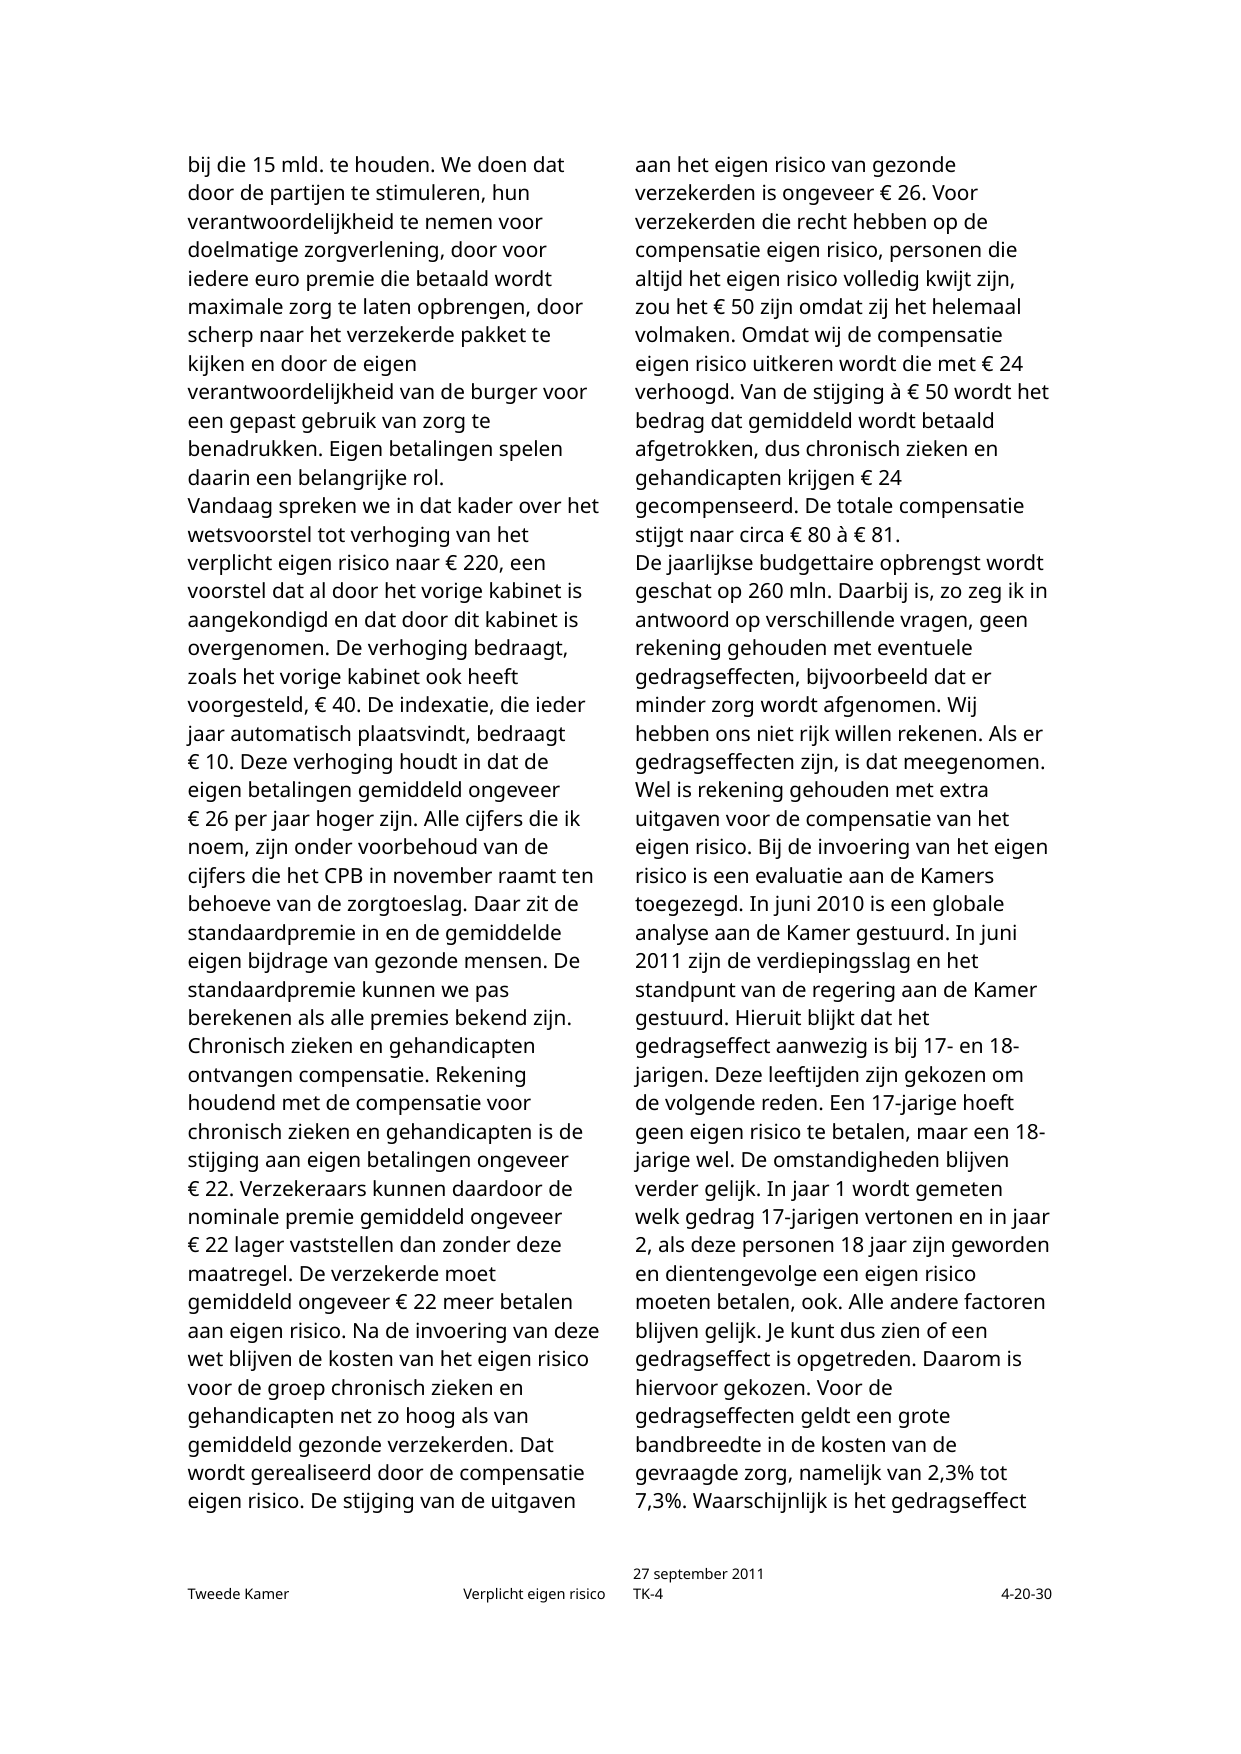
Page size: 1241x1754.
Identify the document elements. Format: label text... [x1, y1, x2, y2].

text Vandaag spreken we in dat kader over het wetsvoorstel tot verhoging van het verplicht eigen risico naar € 220, een voorstel dat al door het vorige kabinet is aangekondigd en dat door dit kabinet is overgenomen. De verhoging bedraagt, zoals het vorige kabinet ook heeft voorgesteld, € 40. De indexatie, die ieder jaar automatisch plaatsvindt, bedraagt € 10. Deze verhoging houdt in dat de eigen betalingen gemiddeld ongeveer € 26 per jaar hoger zijn. Alle cijfers die ik noem, zijn onder voorbehoud van de cijfers die het CPB in november raamt ten behoeve van de zorgtoeslag. Daar zit de standaardpremie in en de gemiddelde eigen bijdrage van gezonde mensen. De standaardpremie kunnen we pas berekenen als alle premies bekend zijn. [187, 491, 605, 1032]
text Chronisch zieken en gehandicapten ontvangen compensatie. Rekening houdend met de compensatie voor chronisch zieken en gehandicapten is de stijging aan eigen betalingen ongeveer € 22. Verzekeraars kunnen daardoor de nominale premie gemiddeld ongeveer € 22 lager vaststellen dan zonder deze maatregel. De verzekerde moet gemiddeld ongeveer € 22 meer betalen aan eigen risico. Na de invoering van deze wet blijven de kosten van het eigen risico voor de groep chronisch zieken en gehandicapten net zo hoog als van gemiddeld gezonde verzekerden. Dat wordt gerealiseerd door de compensatie eigen risico. De stijging van de uitgaven [187, 1032, 605, 1515]
text aan het eigen risico van gezonde verzekerden is ongeveer € 26. Voor verzekerden die recht hebben op de compensatie eigen risico, personen die altijd het eigen risico volledig kwijt zijn, zou het € 50 zijn omdat zij het helemaal volmaken. Omdat wij de compensatie eigen risico uitkeren wordt die met € 24 verhoogd. Van de stijging à € 50 wordt het bedrag dat gemiddeld wordt betaald afgetrokken, dus chronisch zieken en gehandicapten krijgen € 24 gecompenseerd. De totale compensatie stijgt naar circa € 80 à € 81. [635, 150, 1053, 548]
text bij die 15 mld. te houden. We doen dat door de partijen te stimuleren, hun verantwoordelijkheid te nemen voor doelmatige zorgverlening, door voor iedere euro premie die betaald wordt maximale zorg te laten opbrengen, door scherp naar het verzekerde pakket te kijken en door de eigen verantwoordelijkheid van de burger voor een gepast gebruik van zorg te benadrukken. Eigen betalingen spelen daarin een belangrijke rol. [187, 150, 605, 491]
text De jaarlijkse budgettaire opbrengst wordt geschat op 260 mln. Daarbij is, zo zeg ik in antwoord op verschillende vragen, geen rekening gehouden met eventuele gedragseffecten, bijvoorbeeld dat er minder zorg wordt afgenomen. Wij hebben ons niet rijk willen rekenen. Als er gedragseffecten zijn, is dat meegenomen. Wel is rekening gehouden met extra uitgaven voor de compensatie van het eigen risico. Bij de invoering van het eigen risico is een evaluatie aan de Kamers toegezegd. In juni 2010 is een globale analyse aan de Kamer gestuurd. In juni 2011 zijn de verdiepingsslag en het standpunt van de regering aan de Kamer gestuurd. Hieruit blijkt dat het gedragseffect aanwezig is bij 17- en 18-jarigen. Deze leeftijden zijn gekozen om de volgende reden. Een 17-jarige hoeft geen eigen risico te betalen, maar een 18-jarige wel. De omstandigheden blijven verder gelijk. In jaar 1 wordt gemeten welk gedrag 17-jarigen vertonen en in jaar 2, als deze personen 18 jaar zijn geworden en dientengevolge een eigen risico moeten betalen, ook. Alle andere factoren blijven gelijk. Je kunt dus zien of een gedragseffect is opgetreden. Daarom is hiervoor gekozen. Voor de gedragseffecten geldt een grote bandbreedte in de kosten van de gevraagde zorg, namelijk van 2,3% tot 7,3%. Waarschijnlijk is het gedragseffect [635, 548, 1053, 1515]
